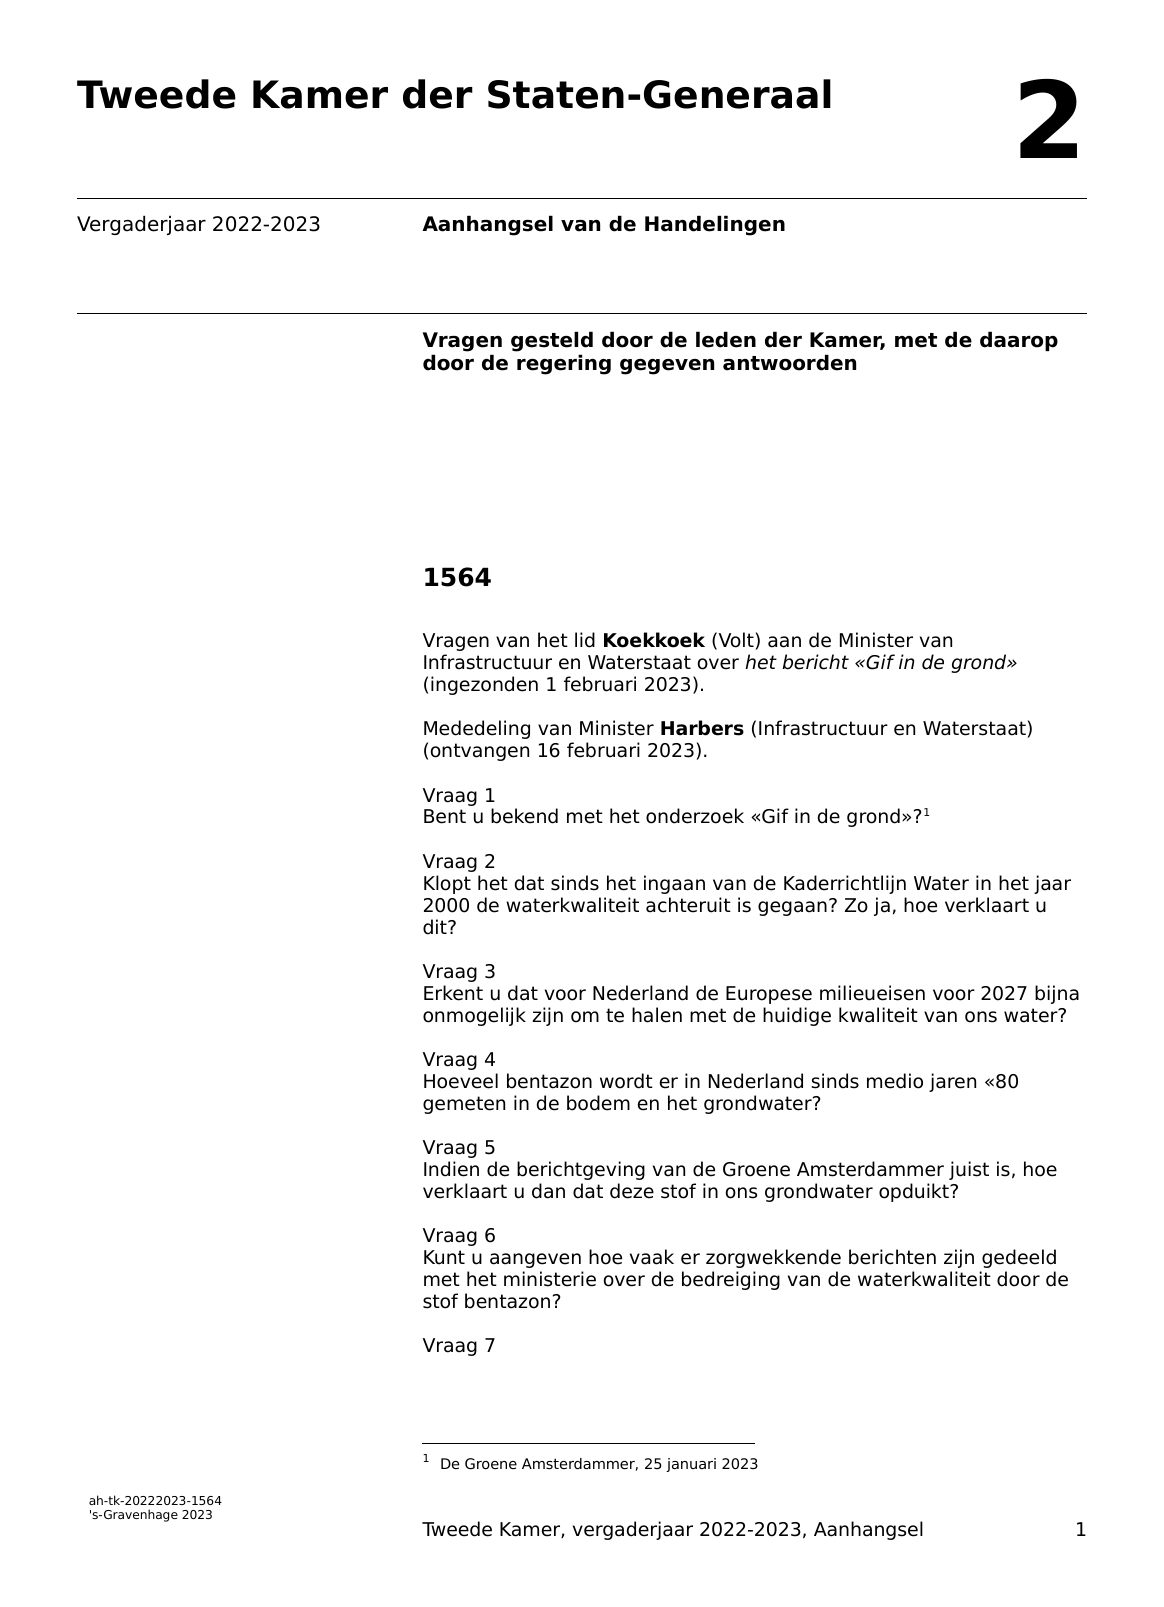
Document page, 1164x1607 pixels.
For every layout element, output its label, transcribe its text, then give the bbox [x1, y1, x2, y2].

text Vraag 4 [422, 1049, 1087, 1071]
text Erkent u dat voor Nederland de Europese milieueisen voor 2027 bijna onmogelijk zijn om te halen met de huidige kwaliteit van ons water? [422, 983, 1087, 1027]
text Vraag 2 [422, 851, 1087, 873]
text ah-tk-20222023-1564 [88, 1494, 323, 1508]
text Hoeveel bentazon wordt er in Nederland sinds medio jaren «80 gemeten in de bodem en het grondwater? [422, 1071, 1087, 1115]
table_cell Vergaderjaar 2022-2023 [77, 199, 422, 313]
text 's-Gravenhage 2023 [88, 1508, 323, 1522]
text Vraag 1 [422, 784, 1087, 806]
text Indien de berichtgeving van de Groene Amsterdammer juist is, hoe verklaart u dan dat deze stof in ons grondwater opduikt? [422, 1159, 1087, 1203]
text Vraag 7 [422, 1335, 1087, 1357]
text 1564 [422, 563, 1087, 592]
table_cell [77, 314, 422, 375]
table_cell Vragen gesteld door de leden der Kamer, met de daarop door de regering gegeven antwoorden [422, 314, 1087, 375]
table_header Tweede Kamer der Staten-Generaal [77, 59, 886, 198]
text Mededeling van Minister Harbers (Infrastructuur en Waterstaat) (ontvangen 16 februari 2023). [422, 718, 1087, 762]
text Klopt het dat sinds het ingaan van de Kaderrichtlijn Water in het jaar 2000 de waterkwaliteit achteruit is gegaan? Zo ja, hoe verklaart u dit? [422, 873, 1087, 938]
text De Groene Amsterdammer, 25 januari 2023 [422, 1452, 1087, 1474]
table_cell Aanhangsel van de Handelingen [422, 199, 1087, 313]
table_header 2 [886, 59, 1087, 198]
text Vraag 3 [422, 961, 1087, 983]
text Vragen van het lid Koekkoek (Volt) aan de Minister van Infrastructuur en Waterstaat over het bericht «Gif in de grond» (ingezonden 1 februari 2023). [422, 630, 1087, 696]
text Bent u bekend met het onderzoek «Gif in de grond»? [422, 806, 1087, 828]
text Vraag 6 [422, 1225, 1087, 1247]
text Vraag 5 [422, 1137, 1087, 1159]
text Kunt u aangeven hoe vaak er zorgwekkende berichten zijn gedeeld met het ministerie over de bedreiging van de waterkwaliteit door de stof bentazon? [422, 1247, 1087, 1313]
